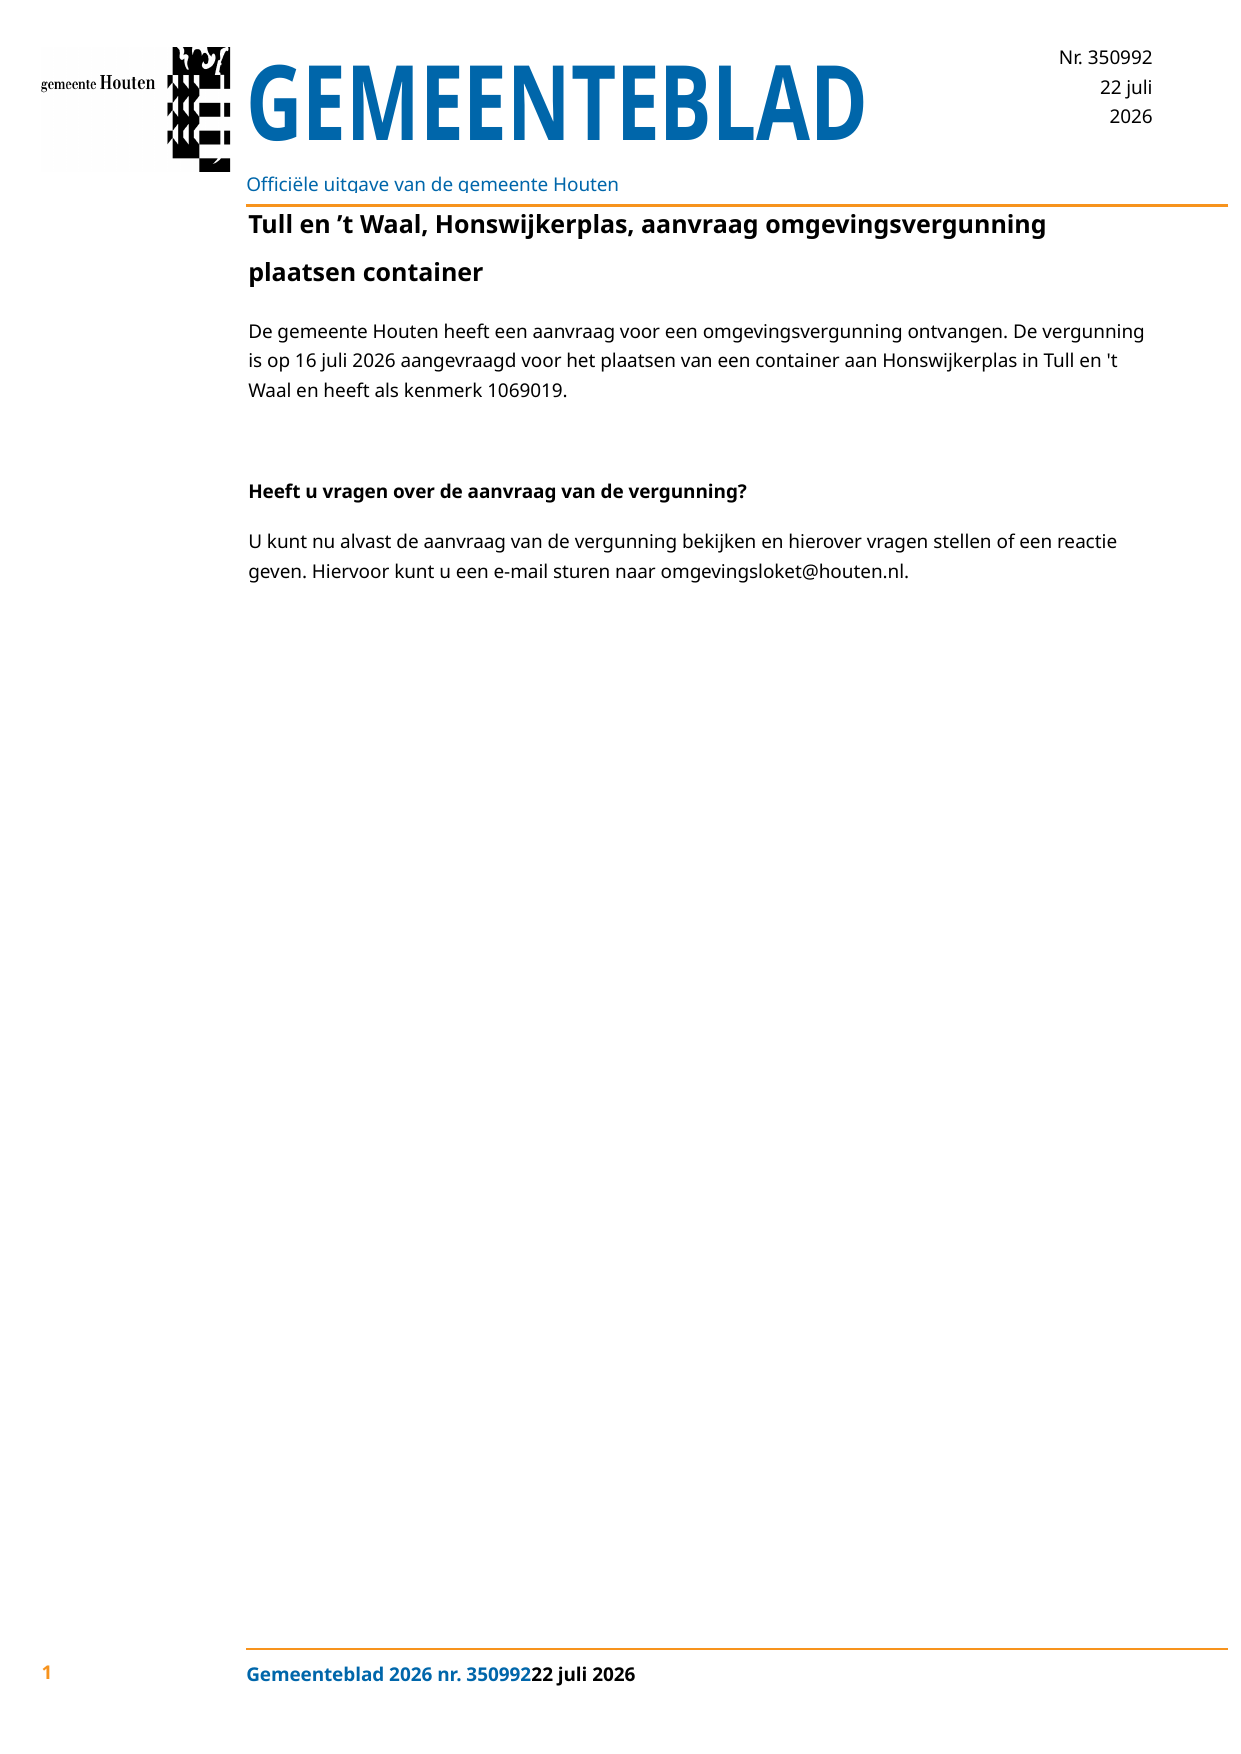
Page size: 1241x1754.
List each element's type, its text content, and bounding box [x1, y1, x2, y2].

text De gemeente Houten heeft een aanvraag voor een omgevingsvergunning ontvangen. De vergunning is op 16 juli 2026 aangevraagd voor het plaatsen van een container aan Honswijkerplas in Tull en 't Waal en heeft als kenmerk 1069019. [248, 318, 1152, 403]
text Heeft u vragen over de aanvraag van de vergunning? [248, 478, 1152, 504]
text Tull en ’t Waal, Honswijkerplas, aanvraag omgevingsvergunning plaatsen container [248, 207, 1152, 288]
text U kunt nu alvast de aanvraag van de vergunning bekijken en hierover vragen stellen of een reactie geven. Hiervoor kunt u een e-mail sturen naar omgevingsloket@houten.nl. [248, 528, 1152, 584]
picture [41, 47, 231, 172]
